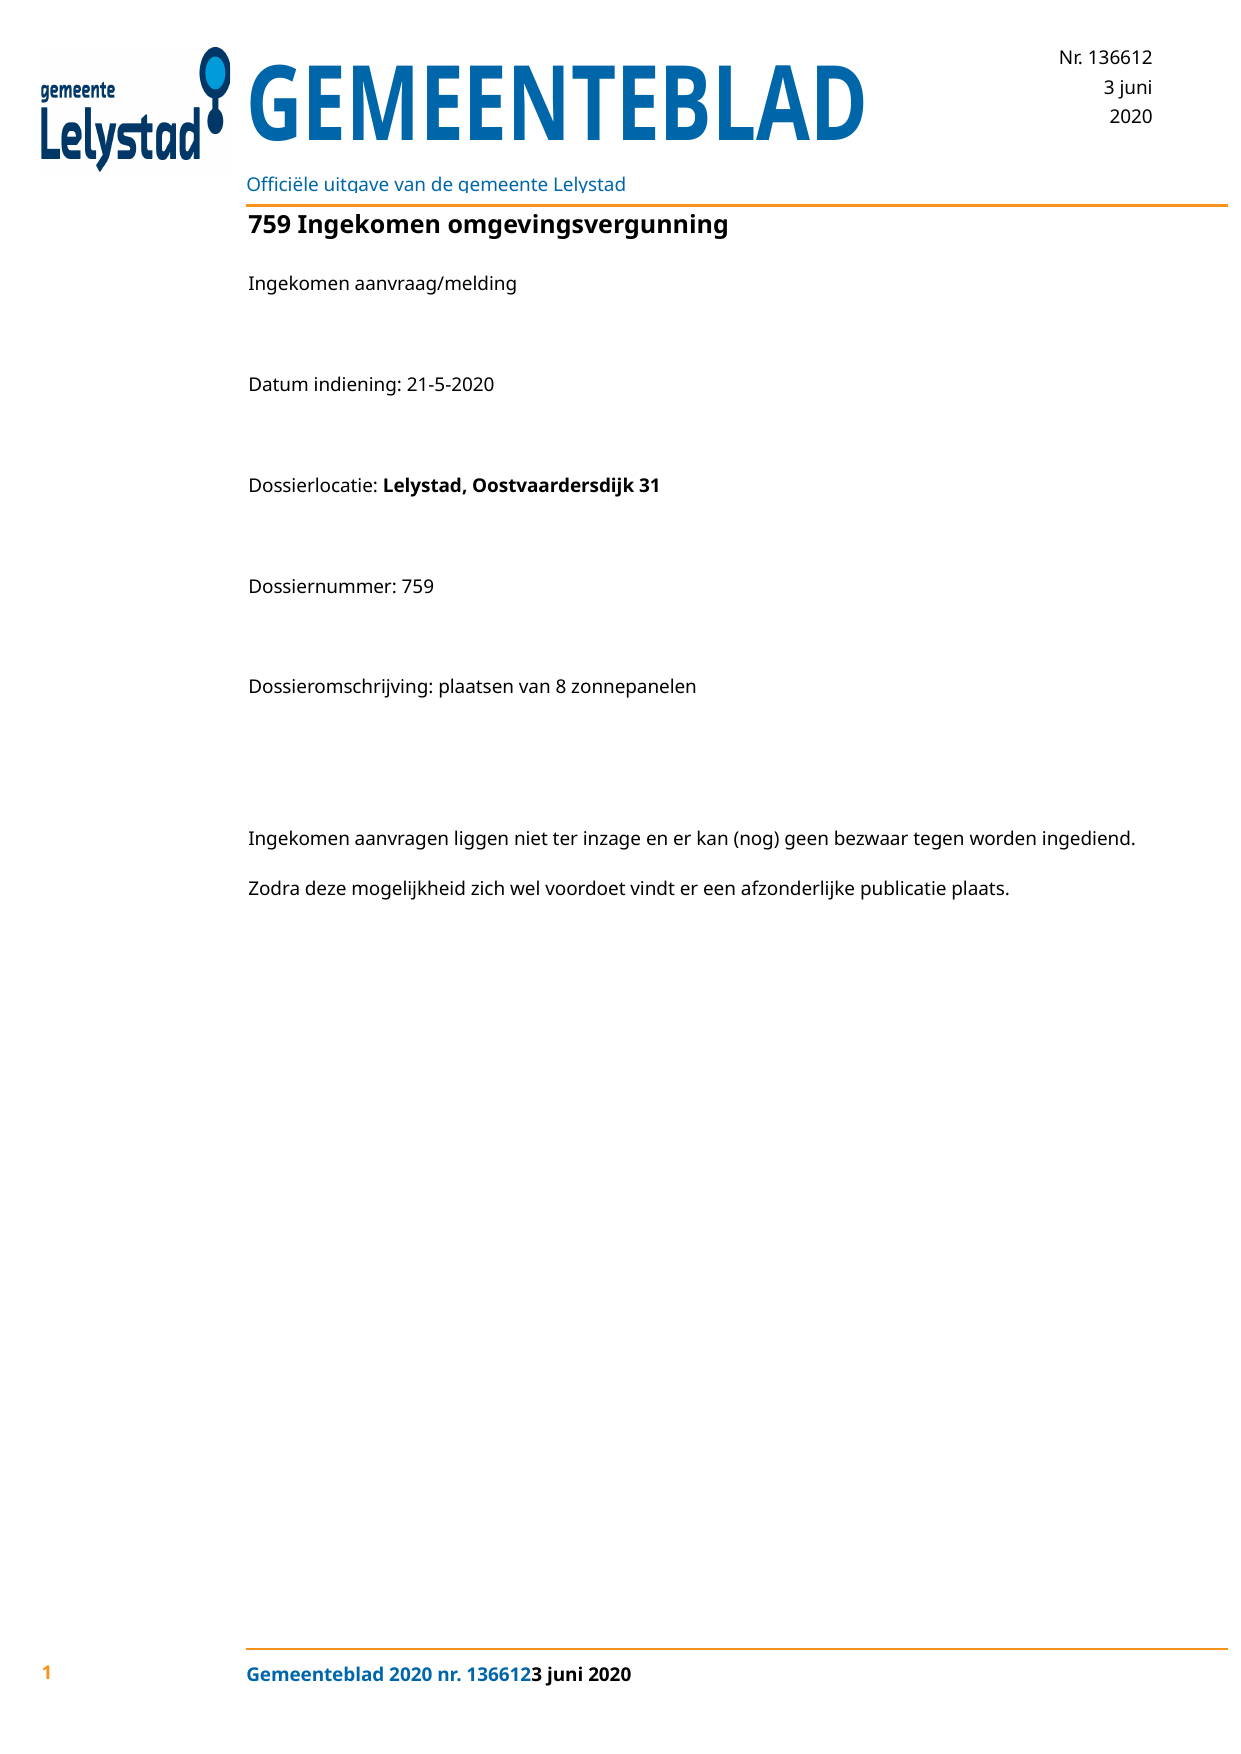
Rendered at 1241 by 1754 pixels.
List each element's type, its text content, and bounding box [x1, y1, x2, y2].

text Dossieromschrijving: plaatsen van 8 zonnepanelen [248, 674, 1152, 699]
text Zodra deze mogelijkheid zich wel voordoet vindt er een afzonderlijke publicatie plaats. [248, 875, 1152, 901]
text Dossiernummer: 759 [248, 573, 1152, 598]
text Dossierlocatie: Lelystad, Oostvaardersdijk 31 [248, 472, 1152, 498]
picture [41, 47, 231, 172]
text Ingekomen aanvraag/melding [248, 270, 1152, 296]
text Ingekomen aanvragen liggen niet ter inzage en er kan (nog) geen bezwaar tegen worden ingediend. [248, 825, 1152, 851]
text 759 Ingekomen omgevingsvergunning [248, 207, 1152, 241]
text Datum indiening: 21-5-2020 [248, 371, 1152, 397]
